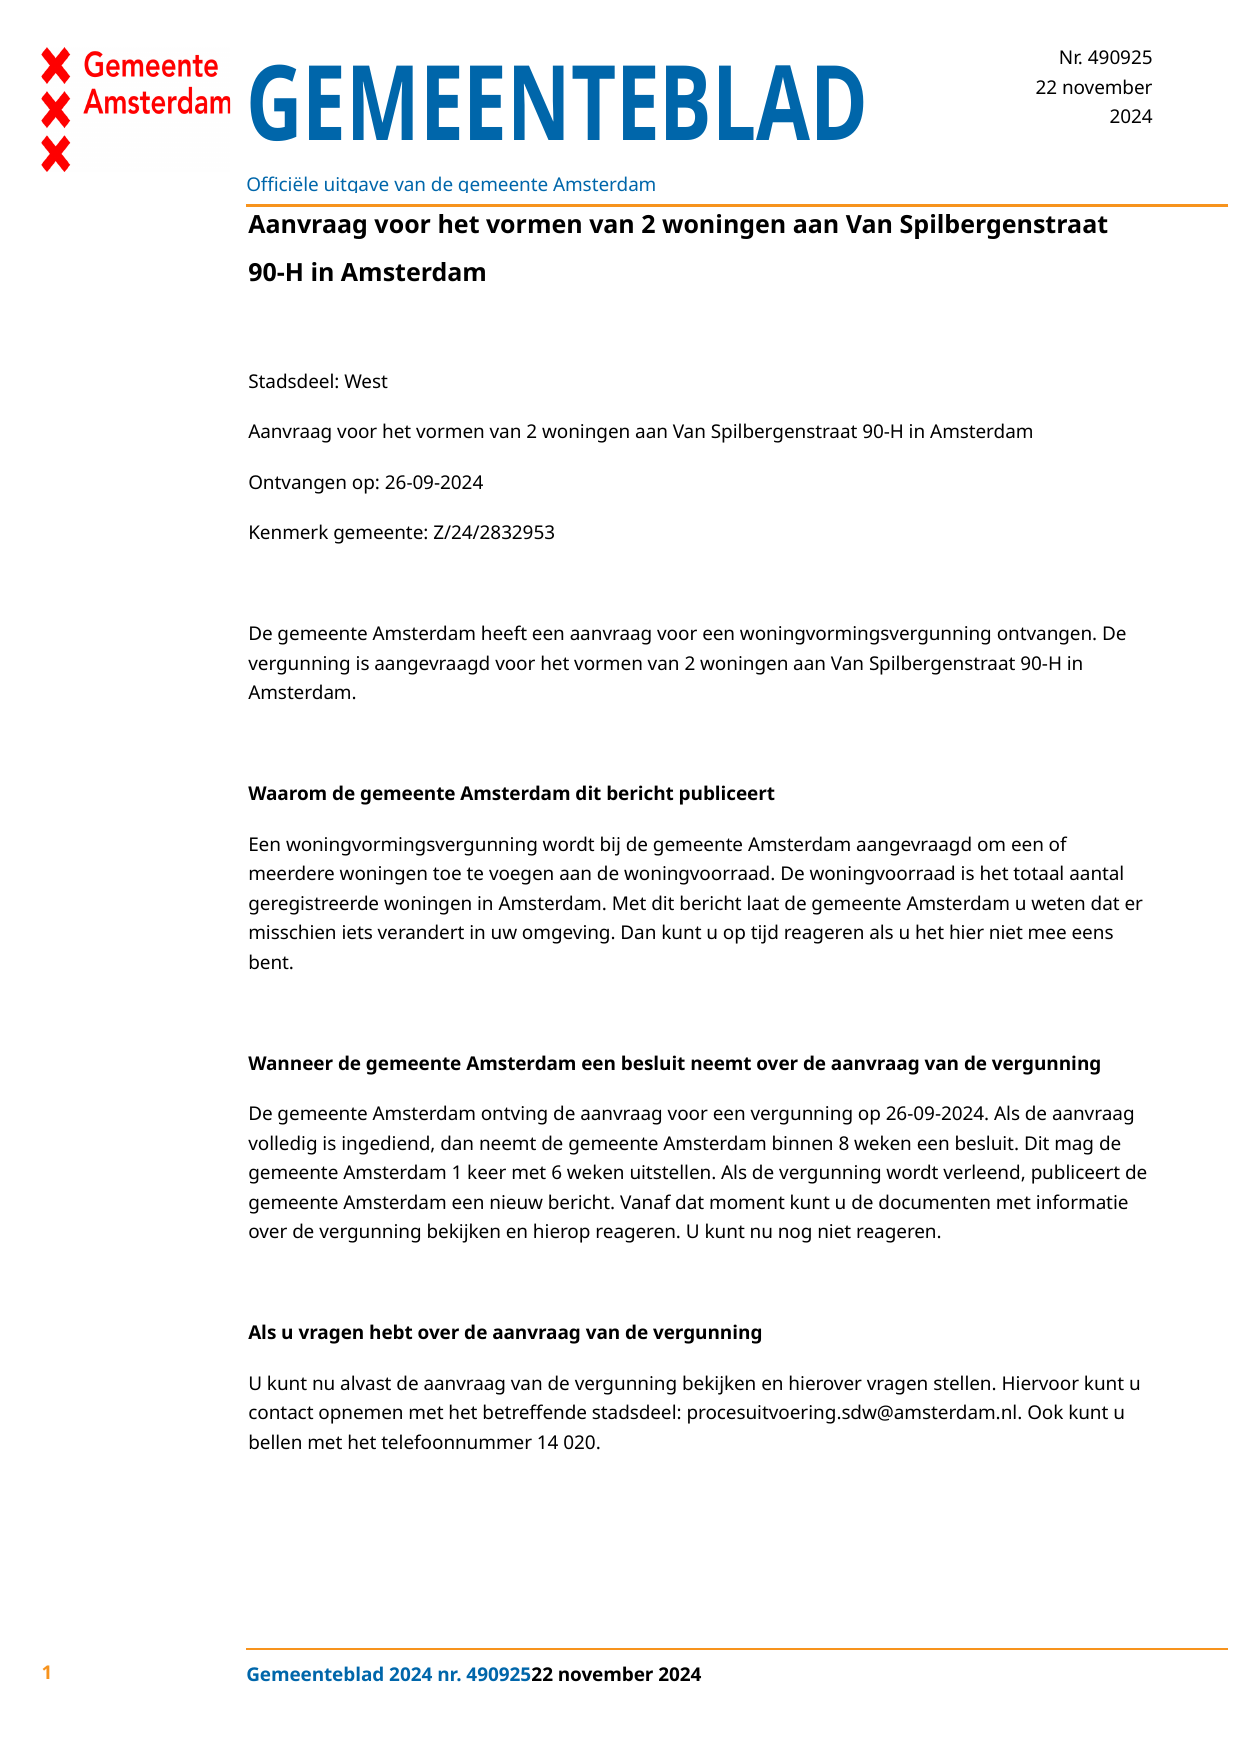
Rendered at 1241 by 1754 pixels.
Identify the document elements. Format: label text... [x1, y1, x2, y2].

text Kenmerk gemeente: Z/24/2832953 [248, 519, 1152, 545]
text Als u vragen hebt over de aanvraag van de vergunning [248, 1319, 1152, 1345]
text U kunt nu alvast de aanvraag van de vergunning bekijken en hierover vragen stellen. Hiervoor kunt u contact opnemen met het betreffende stadsdeel: procesuitvoering.sdw@amsterdam.nl. Ook kunt u bellen met het telefoonnummer 14 020. [248, 1370, 1152, 1455]
text Stadsdeel: West [248, 368, 1152, 394]
text Een woningvormingsvergunning wordt bij de gemeente Amsterdam aangevraagd om een of meerdere woningen toe te voegen aan de woningvoorraad. De woningvoorraad is het totaal aantal geregistreerde woningen in Amsterdam. Met dit bericht laat de gemeente Amsterdam u weten dat er misschien iets verandert in uw omgeving. Dan kunt u op tijd reageren als u het hier niet mee eens bent. [248, 831, 1152, 975]
text Aanvraag voor het vormen van 2 woningen aan Van Spilbergenstraat 90-H in Amsterdam [248, 419, 1152, 444]
text De gemeente Amsterdam ontving de aanvraag voor een vergunning op 26-09-2024. Als de aanvraag volledig is ingediend, dan neemt de gemeente Amsterdam binnen 8 weken een besluit. Dit mag de gemeente Amsterdam 1 keer met 6 weken uitstellen. Als de vergunning wordt verleend, publiceert de gemeente Amsterdam een nieuw bericht. Vanaf dat moment kunt u de documenten met informatie over de vergunning bekijken en hierop reageren. U kunt nu nog niet reageren. [248, 1100, 1152, 1244]
text Aanvraag voor het vormen van 2 woningen aan Van Spilbergenstraat 90-H in Amsterdam [248, 207, 1152, 288]
picture [41, 47, 231, 172]
text Wanneer de gemeente Amsterdam een besluit neemt over de aanvraag van de vergunning [248, 1050, 1152, 1076]
text De gemeente Amsterdam heeft een aanvraag voor een woningvormingsvergunning ontvangen. De vergunning is aangevraagd voor het vormen van 2 woningen aan Van Spilbergenstraat 90-H in Amsterdam. [248, 620, 1152, 705]
text Ontvangen op: 26-09-2024 [248, 469, 1152, 495]
text Waarom de gemeente Amsterdam dit bericht publiceert [248, 780, 1152, 806]
